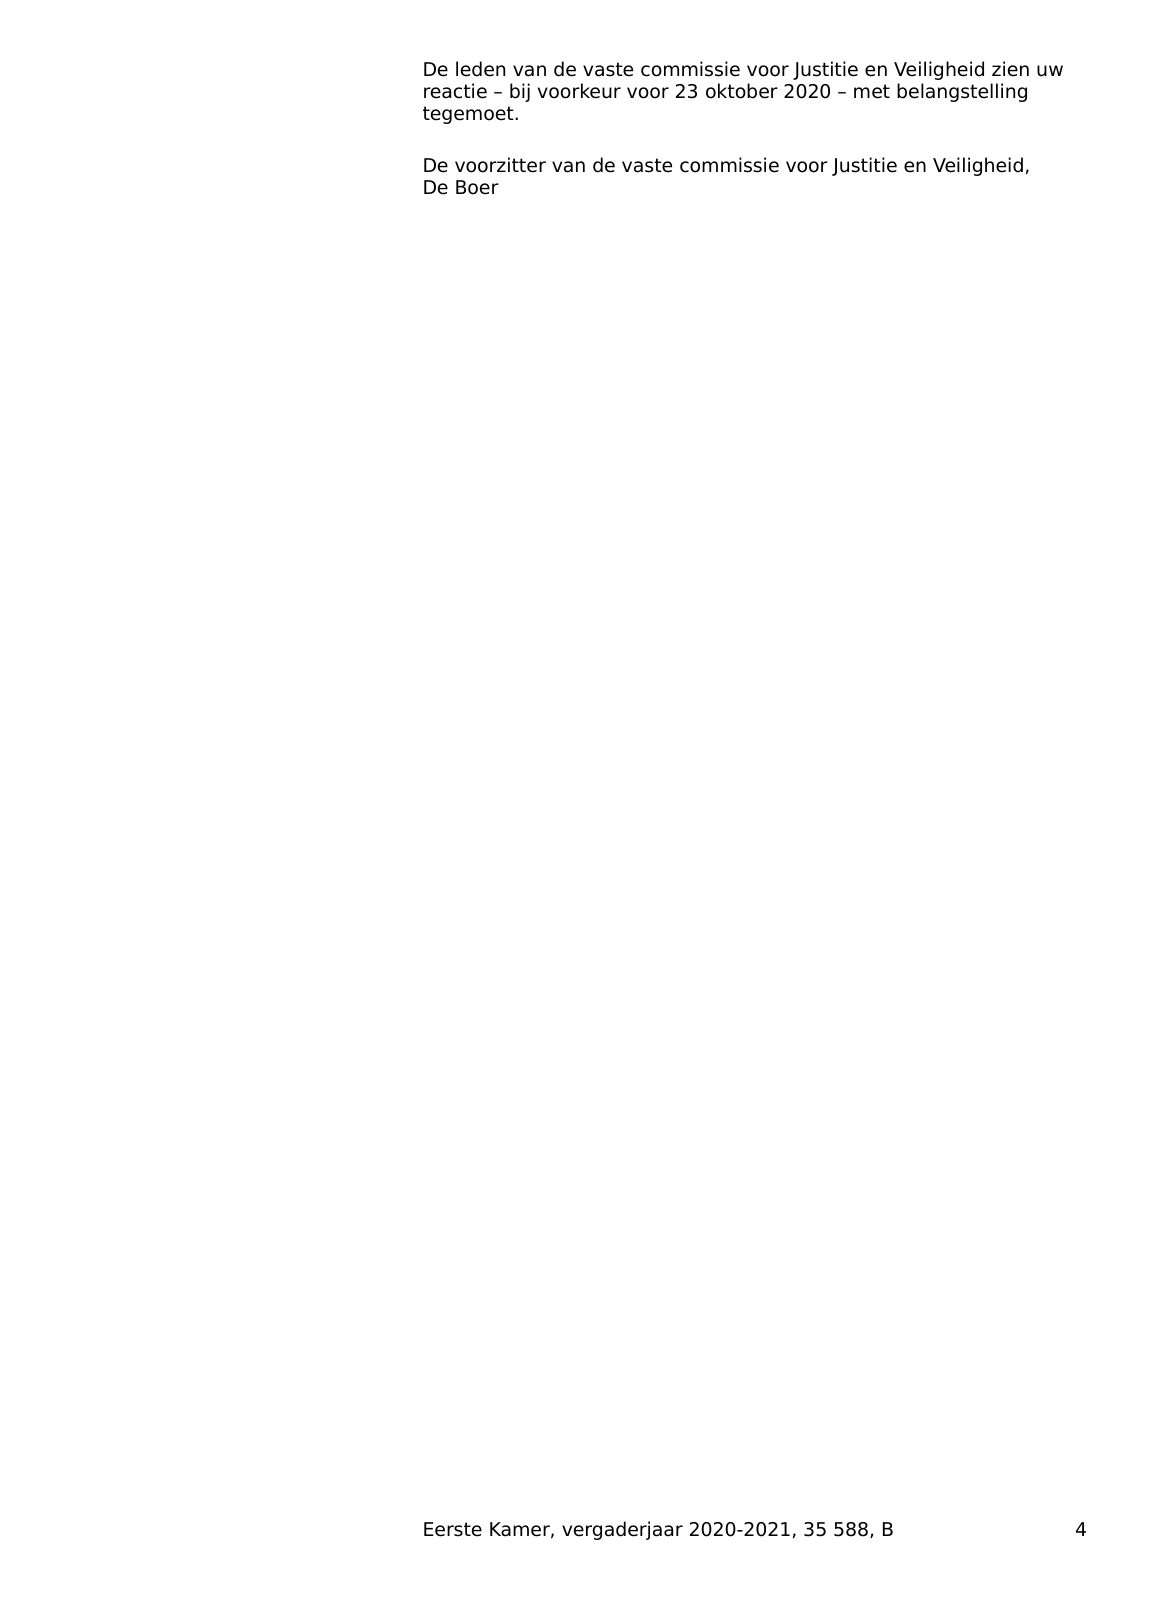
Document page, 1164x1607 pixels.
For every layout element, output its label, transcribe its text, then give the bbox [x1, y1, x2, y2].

text De leden van de vaste commissie voor Justitie en Veiligheid zien uw reactie – bij voorkeur voor 23 oktober 2020 – met belangstelling tegemoet. [422, 59, 1087, 125]
text De voorzitter van de vaste commissie voor Justitie en Veiligheid, De Boer [422, 155, 1087, 199]
